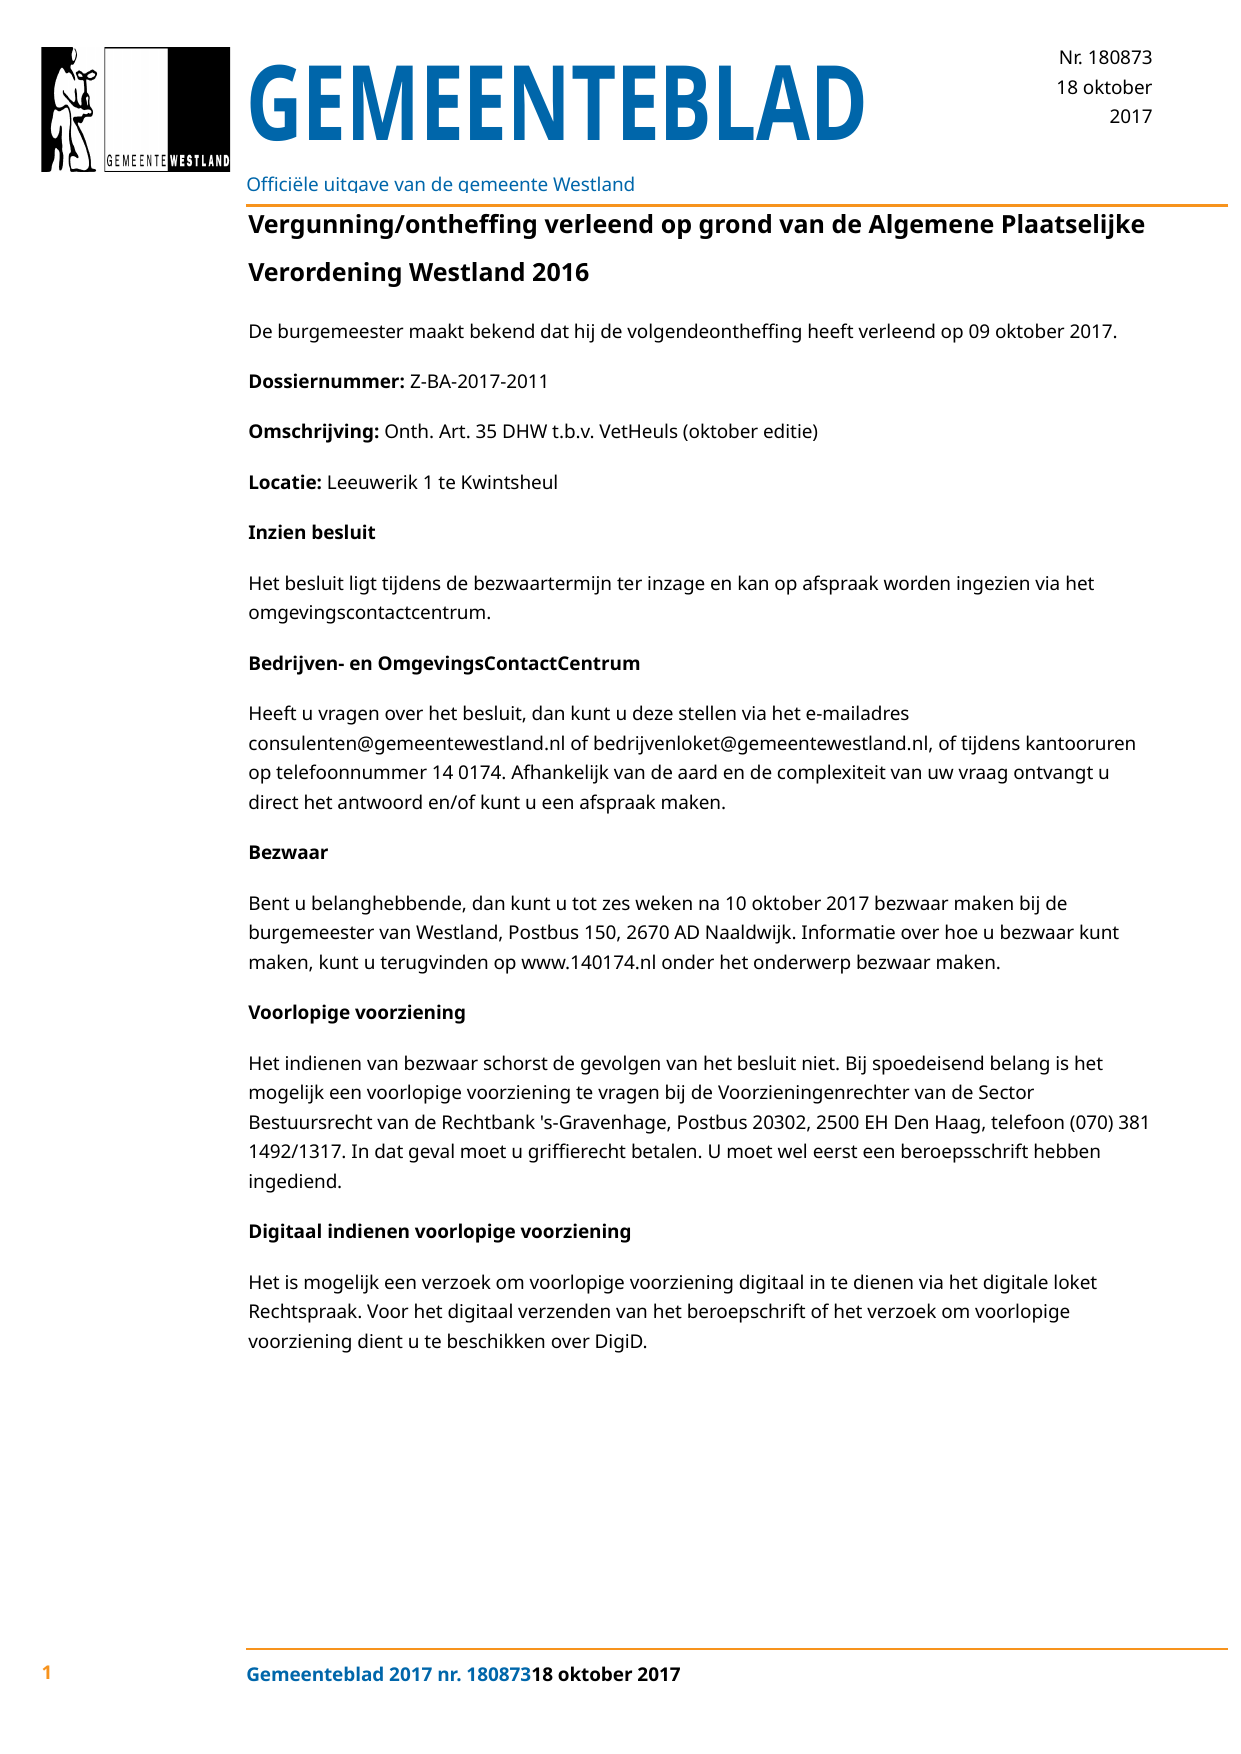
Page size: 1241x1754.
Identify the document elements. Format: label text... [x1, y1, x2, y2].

text Het is mogelijk een verzoek om voorlopige voorziening digitaal in te dienen via het digitale loket Rechtspraak. Voor het digitaal verzenden van het beroepschrift of het verzoek om voorlopige voorziening dient u te beschikken over DigiD. [248, 1269, 1152, 1354]
text De burgemeester maakt bekend dat hij de volgendeontheffing heeft verleend op 09 oktober 2017. [248, 318, 1152, 344]
text Inzien besluit [248, 519, 1152, 545]
text Bedrijven- en OmgevingsContactCentrum [248, 650, 1152, 676]
text Dossiernummer: Z-BA-2017-2011 [248, 368, 1152, 394]
text Vergunning/ontheffing verleend op grond van de Algemene Plaatselijke Verordening Westland 2016 [248, 207, 1152, 288]
text Het indienen van bezwaar schorst de gevolgen van het besluit niet. Bij spoedeisend belang is het mogelijk een voorlopige voorziening te vragen bij de Voorzieningenrechter van de Sector Bestuursrecht van de Rechtbank 's-Gravenhage, Postbus 20302, 2500 EH Den Haag, telefoon (070) 381 1492/1317. In dat geval moet u griffierecht betalen. U moet wel eerst een beroepsschrift hebben ingediend. [248, 1050, 1152, 1194]
text Locatie: Leeuwerik 1 te Kwintsheul [248, 469, 1152, 495]
text Digitaal indienen voorlopige voorziening [248, 1219, 1152, 1244]
text Bent u belanghebbende, dan kunt u tot zes weken na 10 oktober 2017 bezwaar maken bij de burgemeester van Westland, Postbus 150, 2670 AD Naaldwijk. Informatie over hoe u bezwaar kunt maken, kunt u terugvinden op www.140174.nl onder het onderwerp bezwaar maken. [248, 890, 1152, 975]
text Het besluit ligt tijdens de bezwaartermijn ter inzage en kan op afspraak worden ingezien via het omgevingscontactcentrum. [248, 570, 1152, 625]
text Omschrijving: Onth. Art. 35 DHW t.b.v. VetHeuls (oktober editie) [248, 419, 1152, 444]
text Bezwaar [248, 839, 1152, 865]
text Heeft u vragen over het besluit, dan kunt u deze stellen via het e-mailadres consulenten@gemeentewestland.nl of bedrijvenloket@gemeentewestland.nl, of tijdens kantooruren op telefoonnummer 14 0174. Afhankelijk van de aard en de complexiteit van uw vraag ontvangt u direct het antwoord en/of kunt u een afspraak maken. [248, 700, 1152, 815]
text Voorlopige voorziening [248, 999, 1152, 1025]
picture [41, 47, 231, 172]
